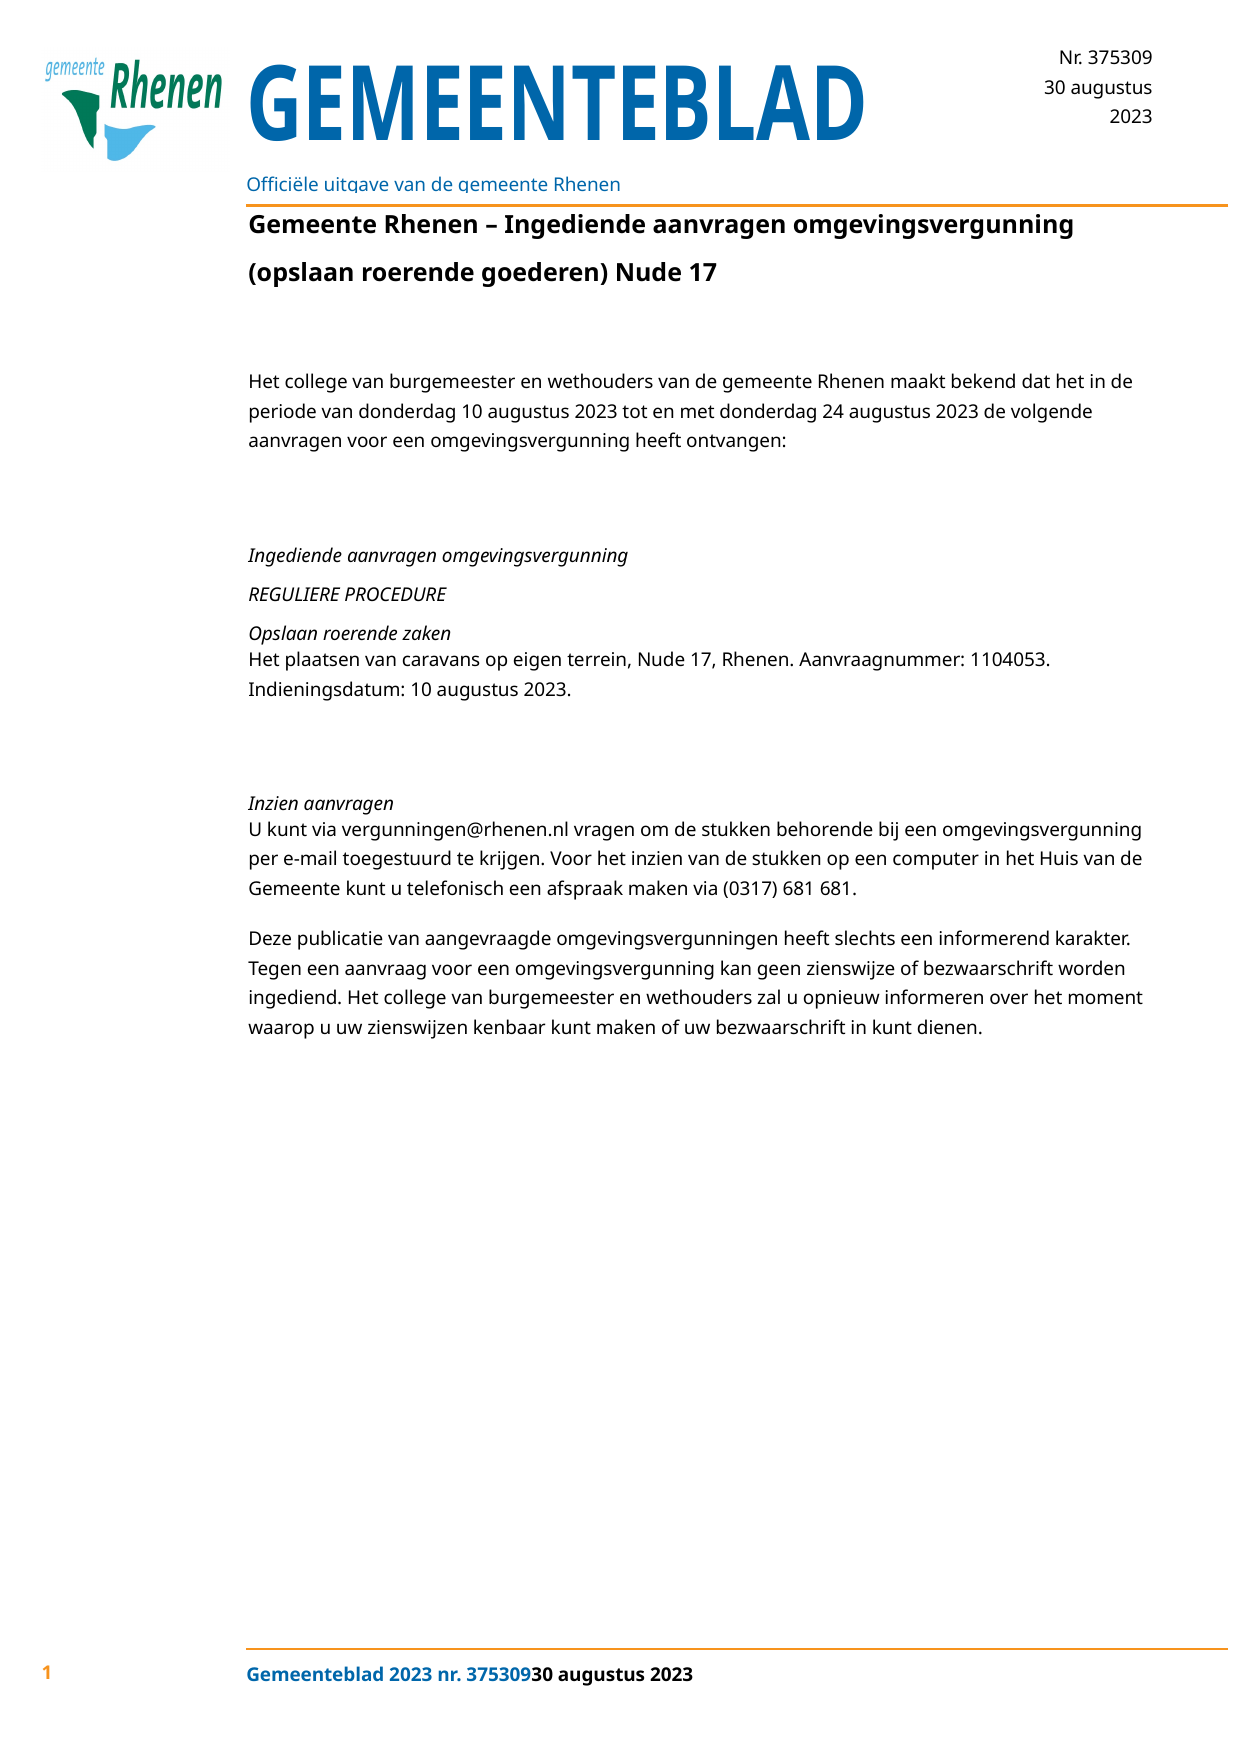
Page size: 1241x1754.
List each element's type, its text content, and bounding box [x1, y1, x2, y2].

text Deze publicatie van aangevraagde omgevingsvergunningen heeft slechts een informerend karakter. Tegen een aanvraag voor een omgevingsvergunning kan geen zienswijze of bezwaarschrift worden ingediend. Het college van burgemeester en wethouders zal u opnieuw informeren over het moment waarop u uw zienswijzen kenbaar kunt maken of uw bezwaarschrift in kunt dienen. [248, 925, 1152, 1040]
text REGULIERE PROCEDURE [248, 581, 1152, 607]
picture [41, 47, 231, 172]
text Opslaan roerende zaken [248, 620, 1152, 646]
text Het college van burgemeester en wethouders van de gemeente Rhenen maakt bekend dat het in de periode van donderdag 10 augustus 2023 tot en met donderdag 24 augustus 2023 de volgende aanvragen voor een omgevingsvergunning heeft ontvangen: [248, 368, 1152, 453]
text Het plaatsen van caravans op eigen terrein, Nude 17, Rhenen. Aanvraagnummer: 1104053. Indieningsdatum: 10 augustus 2023. [248, 646, 1152, 701]
text U kunt via vergunningen@rhenen.nl vragen om de stukken behorende bij een omgevingsvergunning per e-mail toegestuurd te krijgen. Voor het inzien van de stukken op een computer in het Huis van de Gemeente kunt u telefonisch een afspraak maken via (0317) 681 681. [248, 816, 1152, 901]
text Ingediende aanvragen omgevingsvergunning [248, 542, 1152, 568]
text Gemeente Rhenen – Ingediende aanvragen omgevingsvergunning (opslaan roerende goederen) Nude 17 [248, 207, 1152, 288]
text Inzien aanvragen [248, 790, 1152, 816]
